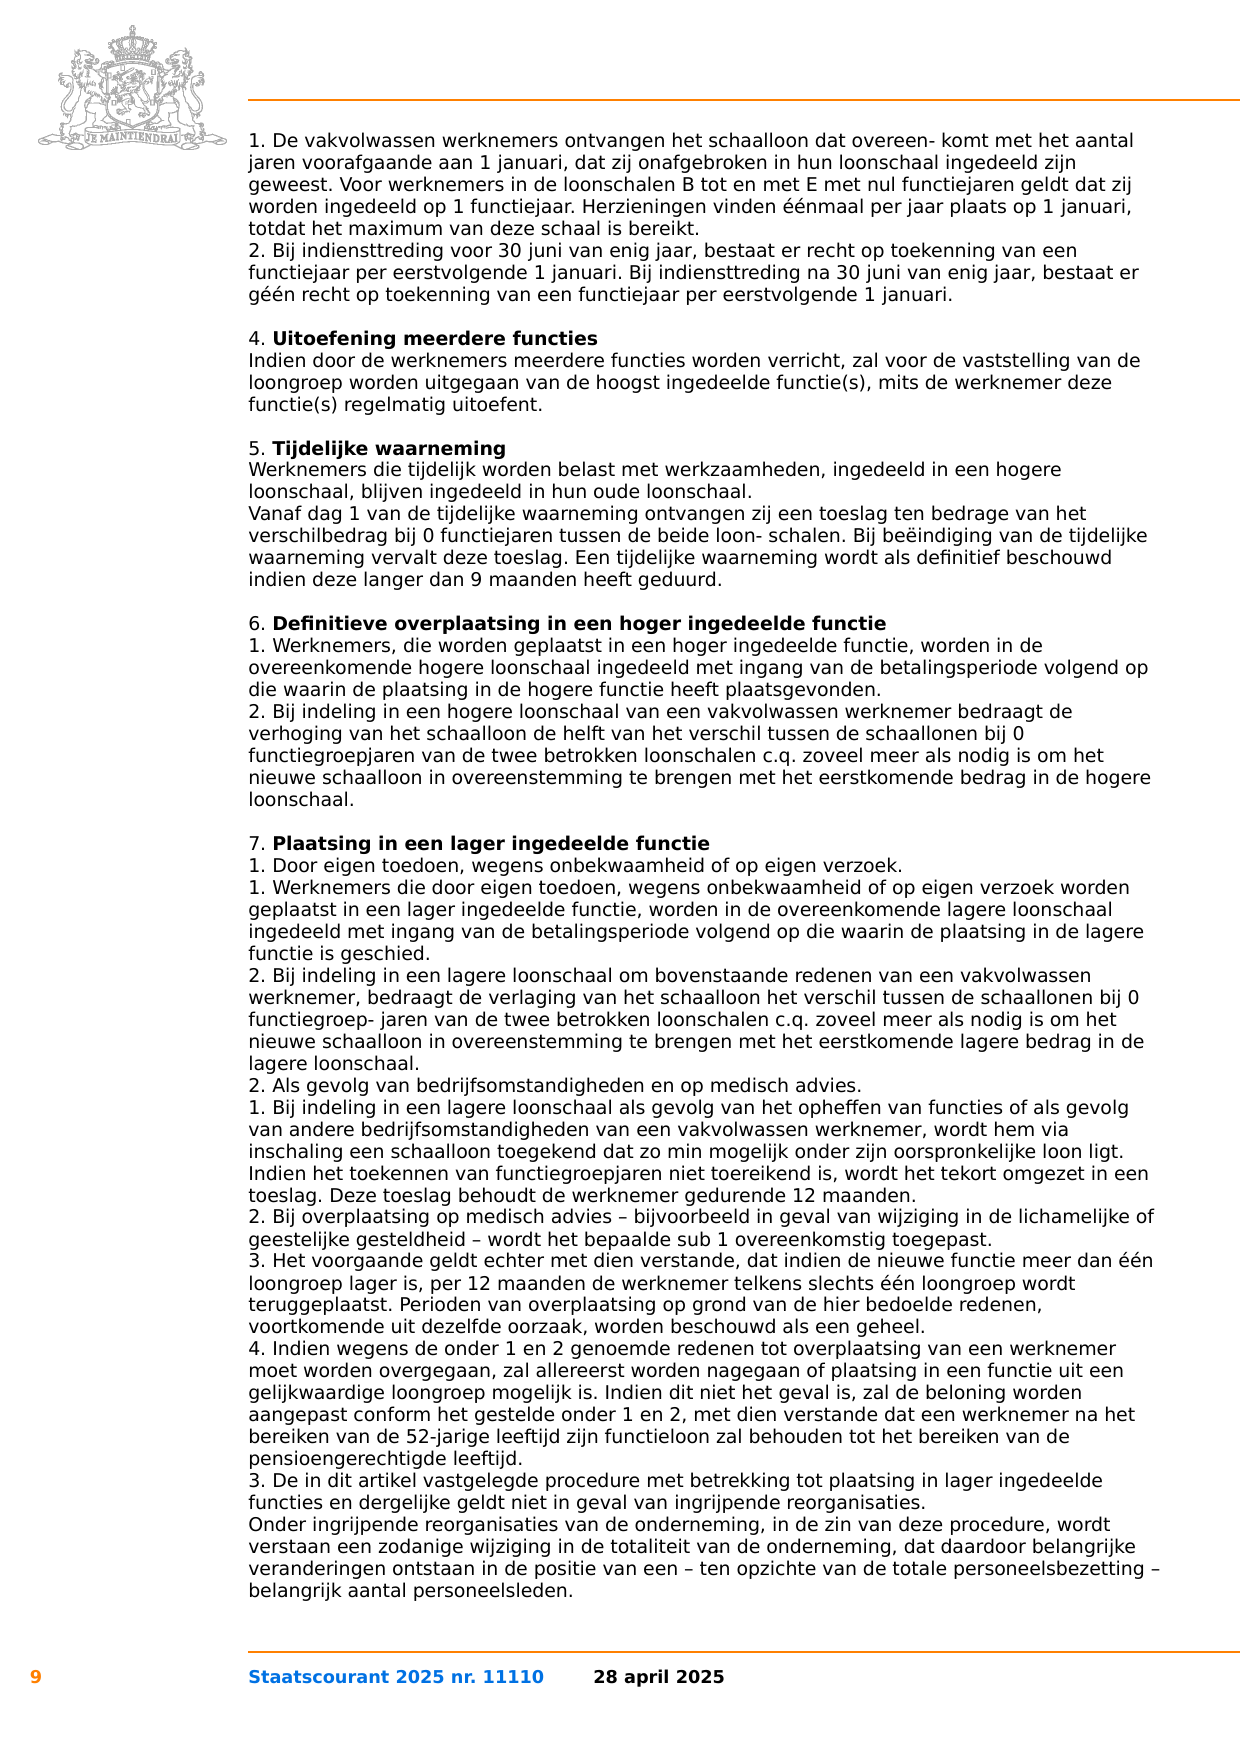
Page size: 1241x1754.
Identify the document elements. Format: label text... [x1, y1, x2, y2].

text 2. Bij indiensttreding voor 30 juni van enig jaar, bestaat er recht op toekenning van een functiejaar per eerstvolgende 1 januari. Bij indiensttreding na 30 juni van enig jaar, bestaat er géén recht op toekenning van een functiejaar per eerstvolgende 1 januari. [248, 240, 1163, 306]
text 1. Werknemers, die worden geplaatst in een hoger ingedeelde functie, worden in de overeenkomende hogere loonschaal ingedeeld met ingang van de betalingsperiode volgend op die waarin de plaatsing in de hogere functie heeft plaatsgevonden. [248, 635, 1163, 701]
text 2. Als gevolg van bedrijfsomstandigheden en op medisch advies. [248, 1074, 1163, 1097]
text 3. Het voorgaande geldt echter met dien verstande, dat indien de nieuwe functie meer dan één loongroep lager is, per 12 maanden de werknemer telkens slechts één loongroep wordt teruggeplaatst. Perioden van overplaatsing op grond van de hier bedoelde redenen, voortkomende uit dezelfde oorzaak, worden beschouwd als een geheel. [248, 1250, 1163, 1338]
text 2. Bij indeling in een hogere loonschaal van een vakvolwassen werknemer bedraagt de verhoging van het schaalloon de helft van het verschil tussen de schaallonen bij 0 functiegroepjaren van de twee betrokken loonschalen c.q. zoveel meer als nodig is om het nieuwe schaalloon in overeenstemming te brengen met het eerstkomende bedrag in de hogere loonschaal. [248, 701, 1163, 811]
text 2. Bij indeling in een lagere loonschaal om bovenstaande redenen van een vakvolwassen werknemer, bedraagt de verlaging van het schaalloon het verschil tussen de schaallonen bij 0 functiegroep- jaren van de twee betrokken loonschalen c.q. zoveel meer als nodig is om het nieuwe schaalloon in overeenstemming te brengen met het eerstkomende lagere bedrag in de lagere loonschaal. [248, 965, 1163, 1074]
text 1. Door eigen toedoen, wegens onbekwaamheid of op eigen verzoek. [248, 855, 1163, 877]
text 6. Definitieve overplaatsing in een hoger ingedeelde functie [248, 613, 1163, 635]
text Vanaf dag 1 van de tijdelijke waarneming ontvangen zij een toeslag ten bedrage van het verschilbedrag bij 0 functiejaren tussen de beide loon- schalen. Bij beëindiging van de tijdelijke waarneming vervalt deze toeslag. Een tijdelijke waarneming wordt als definitief beschouwd indien deze langer dan 9 maanden heeft geduurd. [248, 503, 1163, 591]
text 7. Plaatsing in een lager ingedeelde functie [248, 833, 1163, 855]
text 2. Bij overplaatsing op medisch advies – bijvoorbeeld in geval van wijziging in de lichamelijke of geestelijke gesteldheid – wordt het bepaalde sub 1 overeenkomstig toegepast. [248, 1206, 1163, 1250]
text Onder ingrijpende reorganisaties van de onderneming, in de zin van deze procedure, wordt verstaan een zodanige wijziging in de totaliteit van de onderneming, dat daardoor belangrijke veranderingen ontstaan in de positie van een – ten opzichte van de totale personeelsbezetting – belangrijk aantal personeelsleden. [248, 1514, 1163, 1602]
text 3. De in dit artikel vastgelegde procedure met betrekking tot plaatsing in lager ingedeelde functies en dergelijke geldt niet in geval van ingrijpende reorganisaties. [248, 1470, 1163, 1514]
text Indien door de werknemers meerdere functies worden verricht, zal voor de vaststelling van de loongroep worden uitgegaan van de hoogst ingedeelde functie(s), mits de werknemer deze functie(s) regelmatig uitoefent. [248, 349, 1163, 416]
text 4. Indien wegens de onder 1 en 2 genoemde redenen tot overplaatsing van een werknemer moet worden overgegaan, zal allereerst worden nagegaan of plaatsing in een functie uit een gelijkwaardige loongroep mogelijk is. Indien dit niet het geval is, zal de beloning worden aangepast conform het gestelde onder 1 en 2, met dien verstande dat een werknemer na het bereiken van de 52-jarige leeftijd zijn functieloon zal behouden tot het bereiken van de pensioengerechtigde leeftijd. [248, 1338, 1163, 1470]
text 1. Werknemers die door eigen toedoen, wegens onbekwaamheid of op eigen verzoek worden geplaatst in een lager ingedeelde functie, worden in de overeenkomende lagere loonschaal ingedeeld met ingang van de betalingsperiode volgend op die waarin de plaatsing in de lagere functie is geschied. [248, 877, 1163, 965]
text Werknemers die tijdelijk worden belast met werkzaamheden, ingedeeld in een hogere loonschaal, blijven ingedeeld in hun oude loonschaal. [248, 459, 1163, 503]
text 1. De vakvolwassen werknemers ontvangen het schaalloon dat overeen- komt met het aantal jaren voorafgaande aan 1 januari, dat zij onafgebroken in hun loonschaal ingedeeld zijn geweest. Voor werknemers in de loonschalen B tot en met E met nul functiejaren geldt dat zij worden ingedeeld op 1 functiejaar. Herzieningen vinden éénmaal per jaar plaats op 1 januari, totdat het maximum van deze schaal is bereikt. [248, 130, 1163, 240]
text 1. Bij indeling in een lagere loonschaal als gevolg van het opheffen van functies of als gevolg van andere bedrijfsomstandigheden van een vakvolwassen werknemer, wordt hem via inschaling een schaalloon toegekend dat zo min mogelijk onder zijn oorspronkelijke loon ligt. Indien het toekennen van functiegroepjaren niet toereikend is, wordt het tekort omgezet in een toeslag. Deze toeslag behoudt de werknemer gedurende 12 maanden. [248, 1097, 1163, 1206]
text 5. Tijdelijke waarneming [248, 437, 1163, 459]
text 4. Uitoefening meerdere functies [248, 328, 1163, 349]
picture [38, 25, 227, 150]
